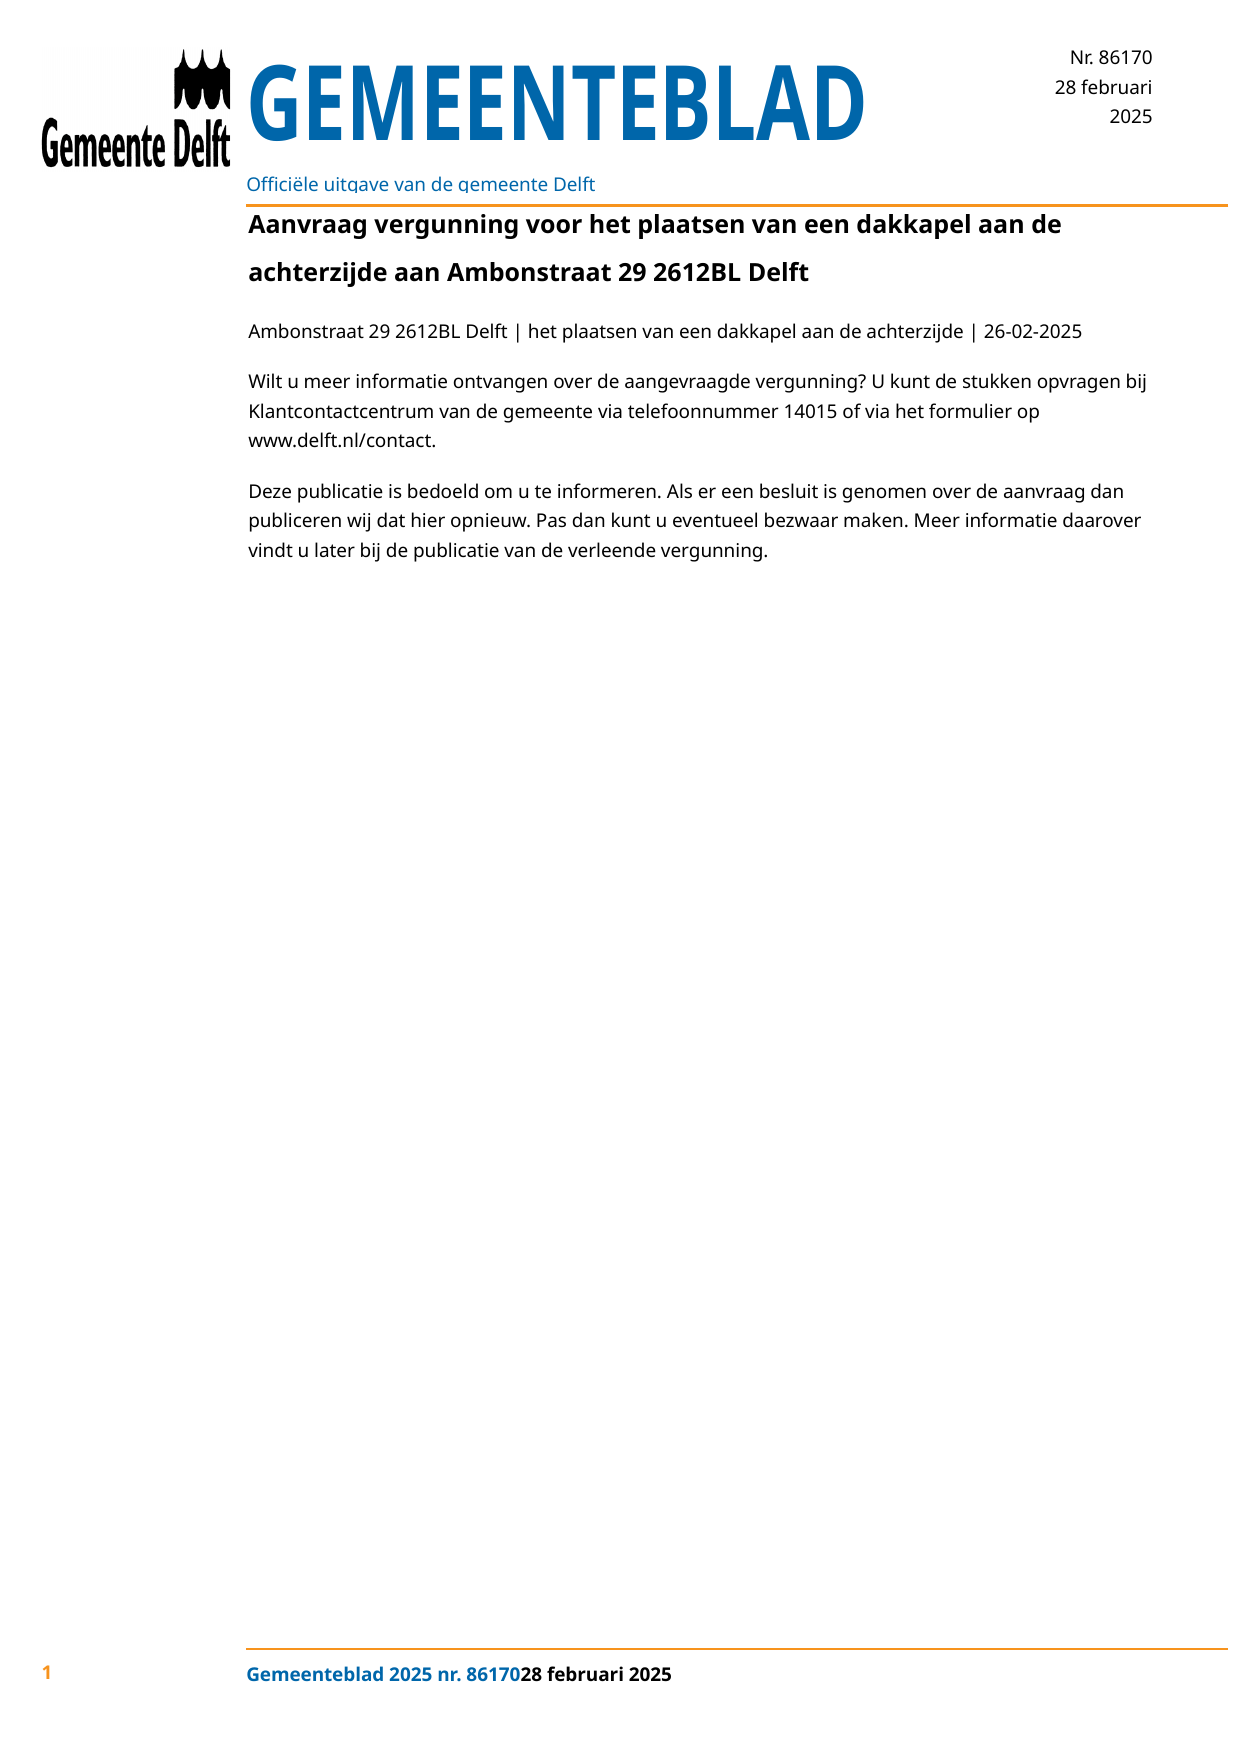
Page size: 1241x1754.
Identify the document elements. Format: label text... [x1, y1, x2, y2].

text Deze publicatie is bedoeld om u te informeren. Als er een besluit is genomen over de aanvraag dan publiceren wij dat hier opnieuw. Pas dan kunt u eventueel bezwaar maken. Meer informatie daarover vindt u later bij de publicatie van de verleende vergunning. [248, 478, 1152, 563]
text Ambonstraat 29 2612BL Delft | het plaatsen van een dakkapel aan de achterzijde | 26-02-2025 [248, 318, 1152, 344]
text Wilt u meer informatie ontvangen over de aangevraagde vergunning? U kunt de stukken opvragen bij Klantcontactcentrum van de gemeente via telefoonnummer 14015 of via het formulier op www.delft.nl/contact. [248, 368, 1152, 453]
picture [41, 47, 231, 172]
text Aanvraag vergunning voor het plaatsen van een dakkapel aan de achterzijde aan Ambonstraat 29 2612BL Delft [248, 207, 1152, 288]
